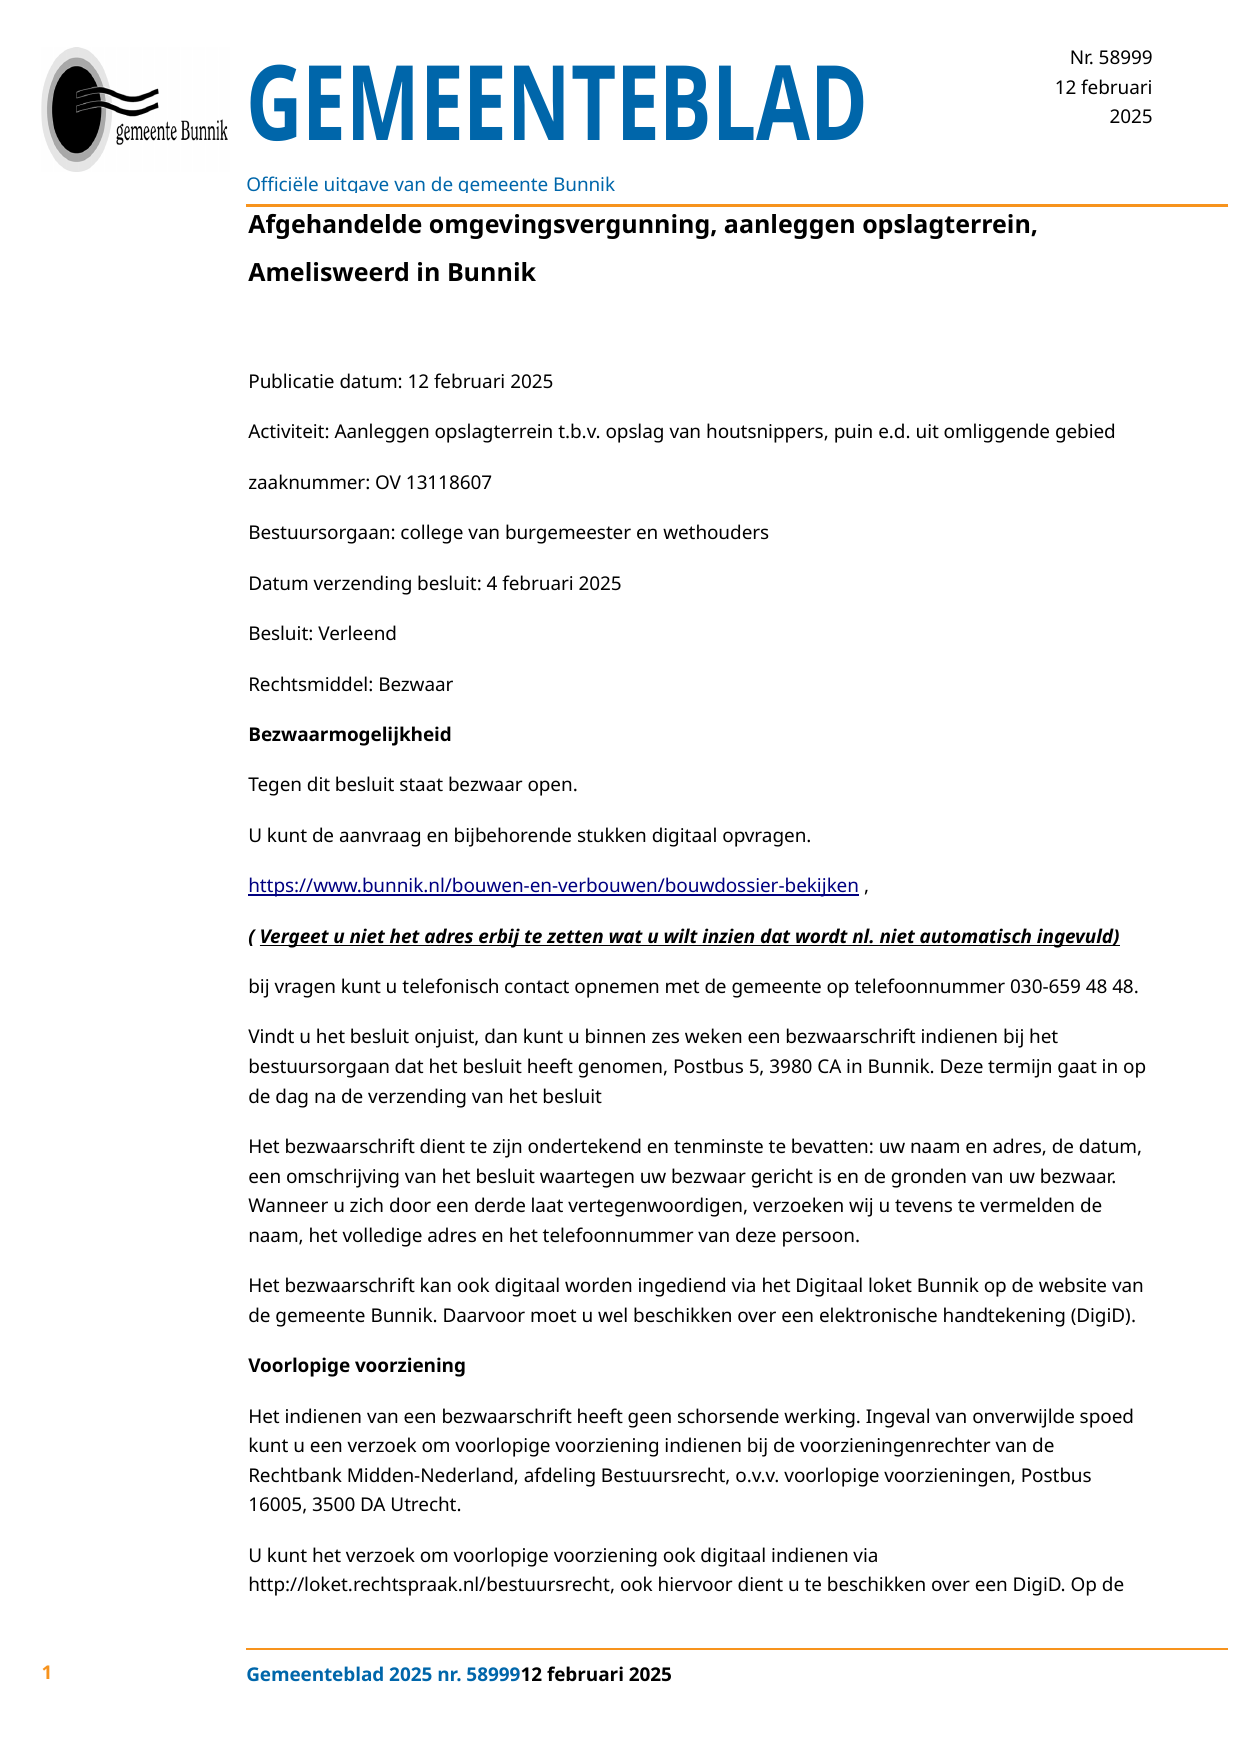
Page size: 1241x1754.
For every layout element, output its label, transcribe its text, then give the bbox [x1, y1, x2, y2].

text https://www.bunnik.nl/bouwen-en-verbouwen/bouwdossier-bekijken , [248, 872, 1152, 898]
text Bezwaarmogelijkheid [248, 721, 1152, 747]
text Tegen dit besluit staat bezwaar open. [248, 772, 1152, 797]
text bij vragen kunt u telefonisch contact opnemen met de gemeente op telefoonnummer 030-659 48 48. [248, 973, 1152, 999]
text Het bezwaarschrift kan ook digitaal worden ingediend via het Digitaal loket Bunnik op de website van de gemeente Bunnik. Daarvoor moet u wel beschikken over een elektronische handtekening (DigiD). [248, 1272, 1152, 1328]
text Voorlopige voorziening [248, 1352, 1152, 1378]
text Activiteit: Aanleggen opslagterrein t.b.v. opslag van houtsnippers, puin e.d. uit omliggende gebied [248, 419, 1152, 444]
text Het bezwaarschrift dient te zijn ondertekend en tenminste te bevatten: uw naam en adres, de datum, een omschrijving van het besluit waartegen uw bezwaar gericht is en de gronden van uw bezwaar. Wanneer u zich door een derde laat vertegenwoordigen, verzoeken wij u tevens te vermelden de naam, het volledige adres en het telefoonnummer van deze persoon. [248, 1133, 1152, 1248]
picture [41, 47, 231, 172]
text U kunt de aanvraag en bijbehorende stukken digitaal opvragen. [248, 822, 1152, 848]
text U kunt het verzoek om voorlopige voorziening ook digitaal indienen via http://loket.rechtspraak.nl/bestuursrecht, ook hiervoor dient u te beschikken over een DigiD. Op de [248, 1542, 1152, 1597]
text Publicatie datum: 12 februari 2025 [248, 368, 1152, 394]
text ( Vergeet u niet het adres erbij te zetten wat u wilt inzien dat wordt nl. niet automatisch ingevuld) [248, 923, 1152, 949]
text Datum verzending besluit: 4 februari 2025 [248, 570, 1152, 596]
text zaaknummer: OV 13118607 [248, 469, 1152, 495]
text Rechtsmiddel: Bezwaar [248, 671, 1152, 697]
text Vindt u het besluit onjuist, dan kunt u binnen zes weken een bezwaarschrift indienen bij het bestuursorgaan dat het besluit heeft genomen, Postbus 5, 3980 CA in Bunnik. Deze termijn gaat in op de dag na de verzending van het besluit [248, 1024, 1152, 1109]
text Het indienen van een bezwaarschrift heeft geen schorsende werking. Ingeval van onverwijlde spoed kunt u een verzoek om voorlopige voorziening indienen bij de voorzieningenrechter van de Rechtbank Midden-Nederland, afdeling Bestuursrecht, o.v.v. voorlopige voorzieningen, Postbus 16005, 3500 DA Utrecht. [248, 1403, 1152, 1517]
text Besluit: Verleend [248, 620, 1152, 646]
text Afgehandelde omgevingsvergunning, aanleggen opslagterrein, Amelisweerd in Bunnik [248, 207, 1152, 288]
text Bestuursorgaan: college van burgemeester en wethouders [248, 519, 1152, 545]
